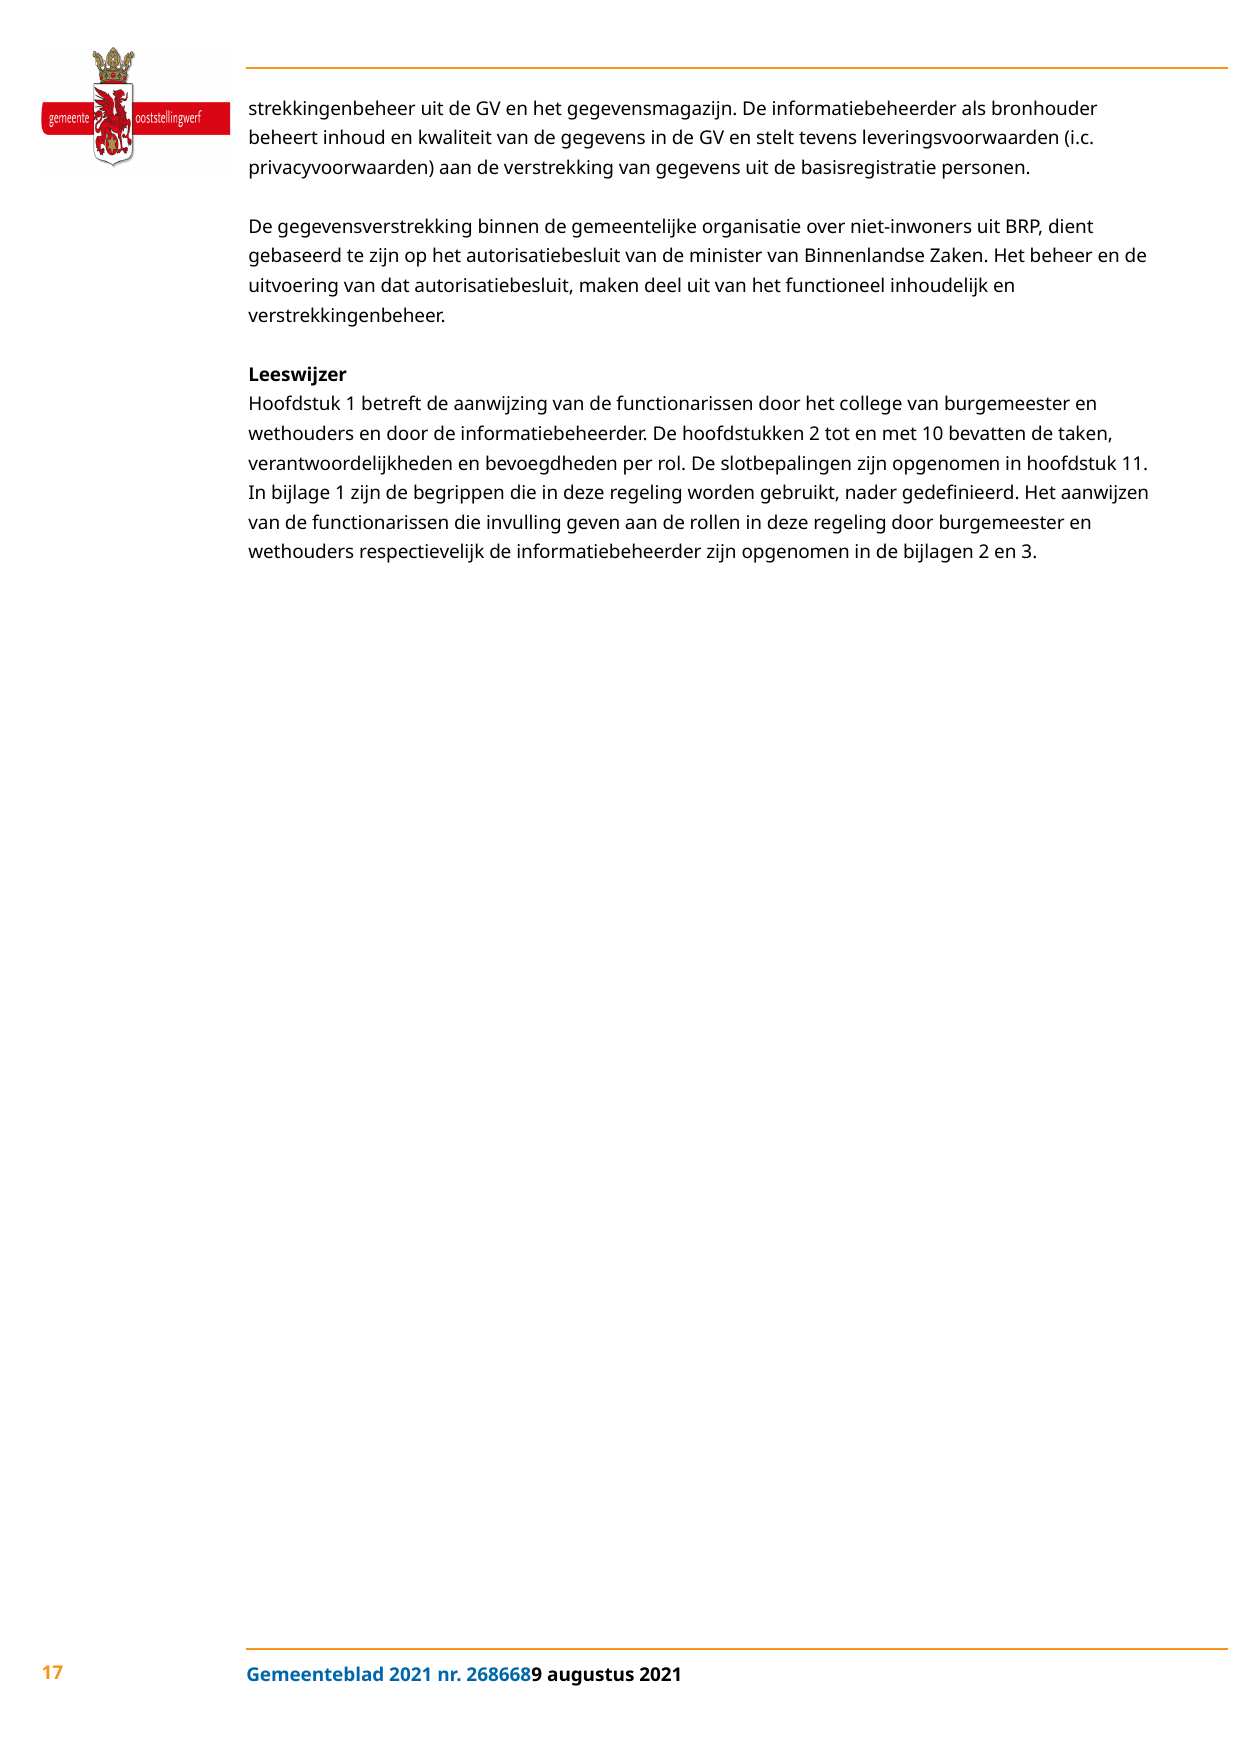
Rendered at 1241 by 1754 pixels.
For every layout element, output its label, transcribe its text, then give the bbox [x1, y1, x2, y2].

text Hoofdstuk 1 betreft de aanwijzing van de functionarissen door het college van burgemeester en wethouders en door de informatiebeheerder. De hoofdstukken 2 tot en met 10 bevatten de taken, verantwoordelijkheden en bevoegdheden per rol. De slotbepalingen zijn opgenomen in hoofdstuk 11. [248, 391, 1152, 476]
text In bijlage 1 zijn de begrippen die in deze regeling worden gebruikt, nader gedefinieerd. Het aanwijzen van de functionarissen die invulling geven aan de rollen in deze regeling door burgemeester en wethouders respectievelijk de informatiebeheerder zijn opgenomen in de bijlagen 2 en 3. [248, 479, 1152, 564]
text strekkingenbeheer uit de GV en het gegevensmagazijn. De informatiebeheerder als bronhouder beheert inhoud en kwaliteit van de gegevens in de GV en stelt tevens leveringsvoorwaarden (i.c. privacyvoorwaarden) aan de verstrekking van gegevens uit de basisregistratie personen. [248, 95, 1152, 180]
text De gegevensverstrekking binnen de gemeentelijke organisatie over niet-inwoners uit BRP, dient gebaseerd te zijn op het autorisatiebesluit van de minister van Binnenlandse Zaken. Het beheer en de uitvoering van dat autorisatiebesluit, maken deel uit van het functioneel inhoudelijk en verstrekkingenbeheer. [248, 213, 1152, 328]
picture [41, 47, 231, 172]
text Leeswijzer [248, 361, 1152, 387]
